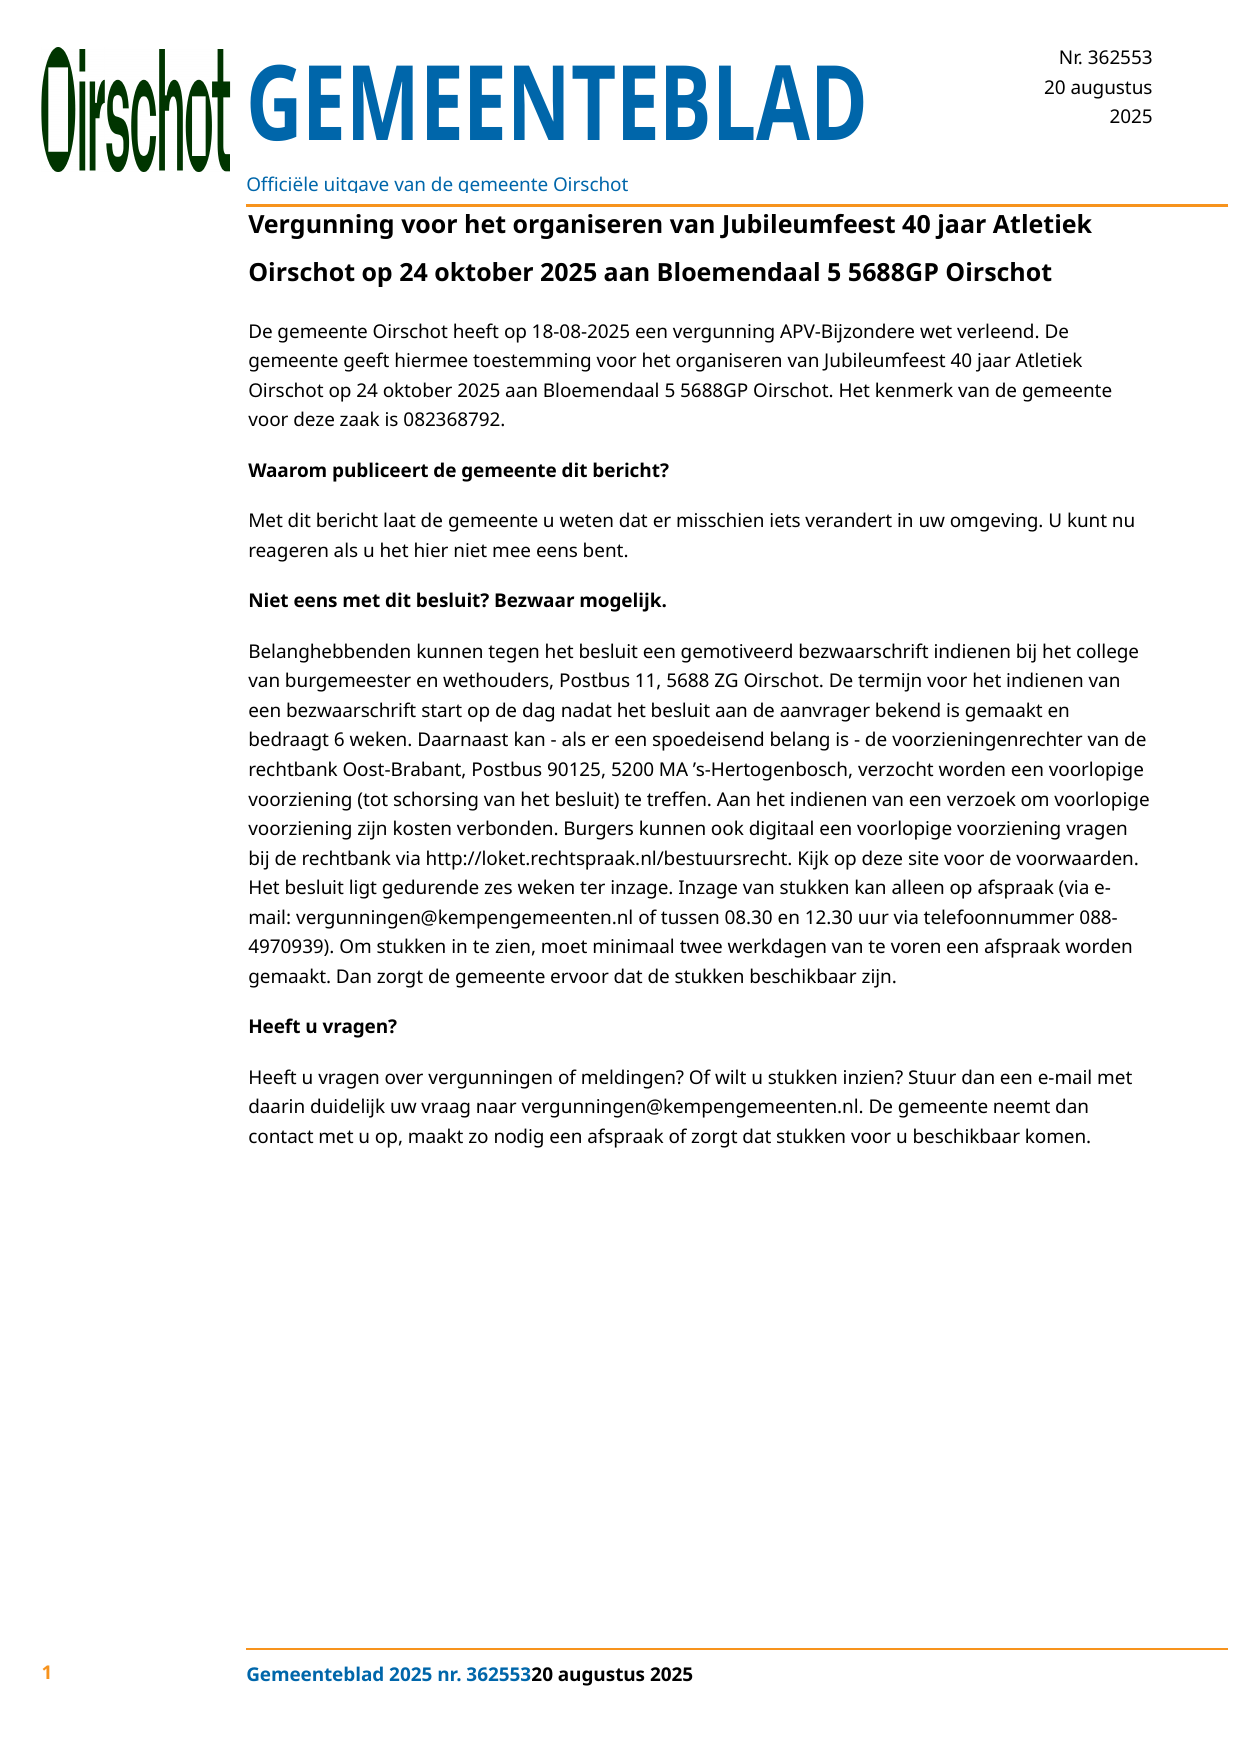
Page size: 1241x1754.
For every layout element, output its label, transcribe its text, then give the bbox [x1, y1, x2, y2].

picture [41, 47, 231, 172]
text Belanghebbenden kunnen tegen het besluit een gemotiveerd bezwaarschrift indienen bij het college van burgemeester en wethouders, Postbus 11, 5688 ZG Oirschot. De termijn voor het indienen van een bezwaarschrift start op de dag nadat het besluit aan de aanvrager bekend is gemaakt en bedraagt 6 weken. Daarnaast kan - als er een spoedeisend belang is - de voorzieningenrechter van de rechtbank Oost-Brabant, Postbus 90125, 5200 MA ’s-Hertogenbosch, verzocht worden een voorlopige voorziening (tot schorsing van het besluit) te treffen. Aan het indienen van een verzoek om voorlopige voorziening zijn kosten verbonden. Burgers kunnen ook digitaal een voorlopige voorziening vragen bij de rechtbank via http://loket.rechtspraak.nl/bestuursrecht. Kijk op deze site voor de voorwaarden. Het besluit ligt gedurende zes weken ter inzage. Inzage van stukken kan alleen op afspraak (via e-mail: vergunningen@kempengemeenten.nl of tussen 08.30 en 12.30 uur via telefoonnummer 088-4970939). Om stukken in te zien, moet minimaal twee werkdagen van te voren een afspraak worden gemaakt. Dan zorgt de gemeente ervoor dat de stukken beschikbaar zijn. [248, 638, 1152, 989]
text Vergunning voor het organiseren van Jubileumfeest 40 jaar Atletiek Oirschot op 24 oktober 2025 aan Bloemendaal 5 5688GP Oirschot [248, 207, 1152, 288]
text De gemeente Oirschot heeft op 18-08-2025 een vergunning APV-Bijzondere wet verleend. De gemeente geeft hiermee toestemming voor het organiseren van Jubileumfeest 40 jaar Atletiek Oirschot op 24 oktober 2025 aan Bloemendaal 5 5688GP Oirschot. Het kenmerk van de gemeente voor deze zaak is 082368792. [248, 318, 1152, 432]
text Heeft u vragen over vergunningen of meldingen? Of wilt u stukken inzien? Stuur dan een e-mail met daarin duidelijk uw vraag naar vergunningen@kempengemeenten.nl. De gemeente neemt dan contact met u op, maakt zo nodig een afspraak of zorgt dat stukken voor u beschikbaar komen. [248, 1064, 1152, 1149]
text Niet eens met dit besluit? Bezwaar mogelijk. [248, 587, 1152, 613]
text Heeft u vragen? [248, 1014, 1152, 1039]
text Waarom publiceert de gemeente dit bericht? [248, 457, 1152, 483]
text Met dit bericht laat de gemeente u weten dat er misschien iets verandert in uw omgeving. U kunt nu reageren als u het hier niet mee eens bent. [248, 507, 1152, 563]
